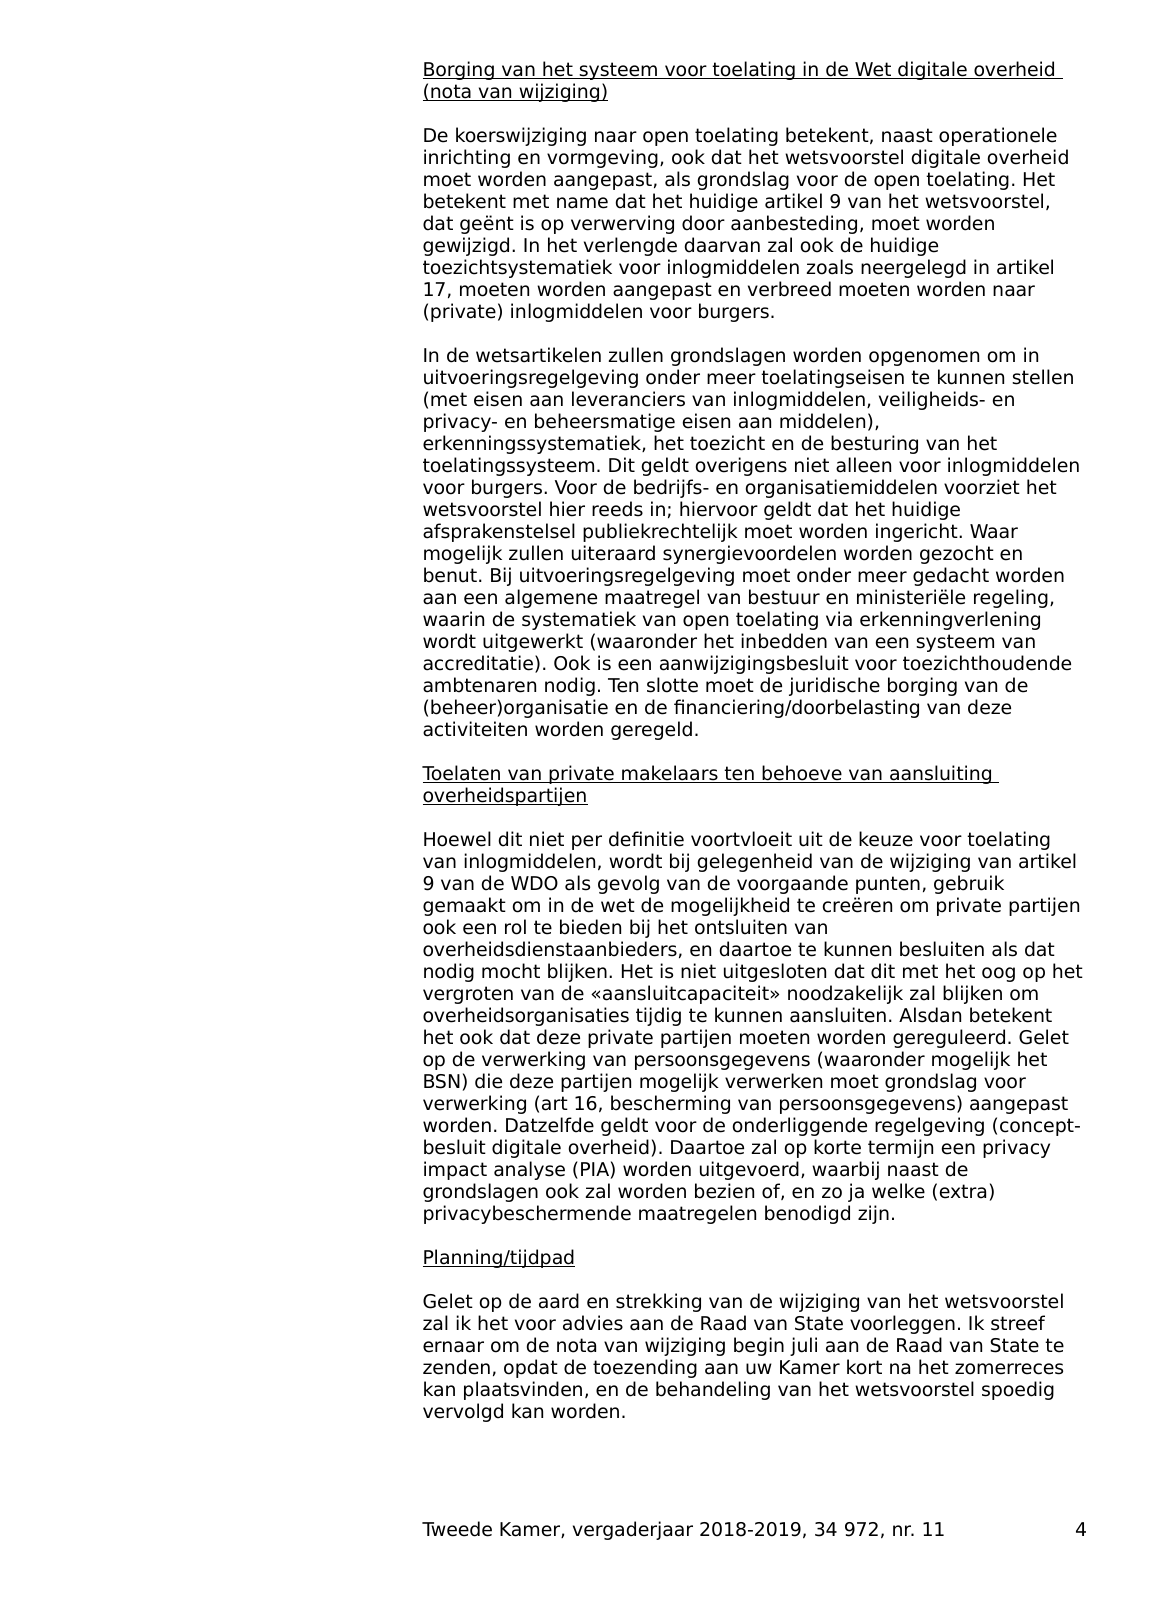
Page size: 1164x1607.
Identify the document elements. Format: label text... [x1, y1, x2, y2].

text Gelet op de aard en strekking van de wijziging van het wetsvoorstel zal ik het voor advies aan de Raad van State voorleggen. Ik streef ernaar om de nota van wijziging begin juli aan de Raad van State te zenden, opdat de toezending aan uw Kamer kort na het zomerreces kan plaatsvinden, en de behandeling van het wetsvoorstel spoedig vervolgd kan worden. [422, 1291, 1087, 1423]
subtitle Toelaten van private makelaars ten behoeve van aansluiting overheidspartijen [422, 763, 1087, 807]
text Hoewel dit niet per definitie voortvloeit uit de keuze voor toelating van inlogmiddelen, wordt bij gelegenheid van de wijziging van artikel 9 van de WDO als gevolg van de voorgaande punten, gebruik gemaakt om in de wet de mogelijkheid te creëren om private partijen ook een rol te bieden bij het ontsluiten van overheidsdienstaanbieders, en daartoe te kunnen besluiten als dat nodig mocht blijken. Het is niet uitgesloten dat dit met het oog op het vergroten van de «aansluitcapaciteit» noodzakelijk zal blijken om overheidsorganisaties tijdig te kunnen aansluiten. Alsdan betekent het ook dat deze private partijen moeten worden gereguleerd. Gelet op de verwerking van persoonsgegevens (waaronder mogelijk het BSN) die deze partijen mogelijk verwerken moet grondslag voor verwerking (art 16, bescherming van persoonsgegevens) aangepast worden. Datzelfde geldt voor de onderliggende regelgeving (concept-besluit digitale overheid). Daartoe zal op korte termijn een privacy impact analyse (PIA) worden uitgevoerd, waarbij naast de grondslagen ook zal worden bezien of, en zo ja welke (extra) privacybeschermende maatregelen benodigd zijn. [422, 829, 1087, 1225]
text De koerswijziging naar open toelating betekent, naast operationele inrichting en vormgeving, ook dat het wetsvoorstel digitale overheid moet worden aangepast, als grondslag voor de open toelating. Het betekent met name dat het huidige artikel 9 van het wetsvoorstel, dat geënt is op verwerving door aanbesteding, moet worden gewijzigd. In het verlengde daarvan zal ook de huidige toezichtsystematiek voor inlogmiddelen zoals neergelegd in artikel 17, moeten worden aangepast en verbreed moeten worden naar (private) inlogmiddelen voor burgers. [422, 125, 1087, 323]
text In de wetsartikelen zullen grondslagen worden opgenomen om in uitvoeringsregelgeving onder meer toelatingseisen te kunnen stellen (met eisen aan leveranciers van inlogmiddelen, veiligheids- en privacy- en beheersmatige eisen aan middelen), erkenningssystematiek, het toezicht en de besturing van het toelatingssysteem. Dit geldt overigens niet alleen voor inlogmiddelen voor burgers. Voor de bedrijfs- en organisatiemiddelen voorziet het wetsvoorstel hier reeds in; hiervoor geldt dat het huidige afsprakenstelsel publiekrechtelijk moet worden ingericht. Waar mogelijk zullen uiteraard synergievoordelen worden gezocht en benut. Bij uitvoeringsregelgeving moet onder meer gedacht worden aan een algemene maatregel van bestuur en ministeriële regeling, waarin de systematiek van open toelating via erkenningverlening wordt uitgewerkt (waaronder het inbedden van een systeem van accreditatie). Ook is een aanwijzigingsbesluit voor toezichthoudende ambtenaren nodig. Ten slotte moet de juridische borging van de (beheer)organisatie en de financiering/doorbelasting van deze activiteiten worden geregeld. [422, 345, 1087, 741]
subtitle Borging van het systeem voor toelating in de Wet digitale overheid (nota van wijziging) [422, 59, 1087, 103]
subtitle Planning/tijdpad [422, 1247, 1087, 1269]
